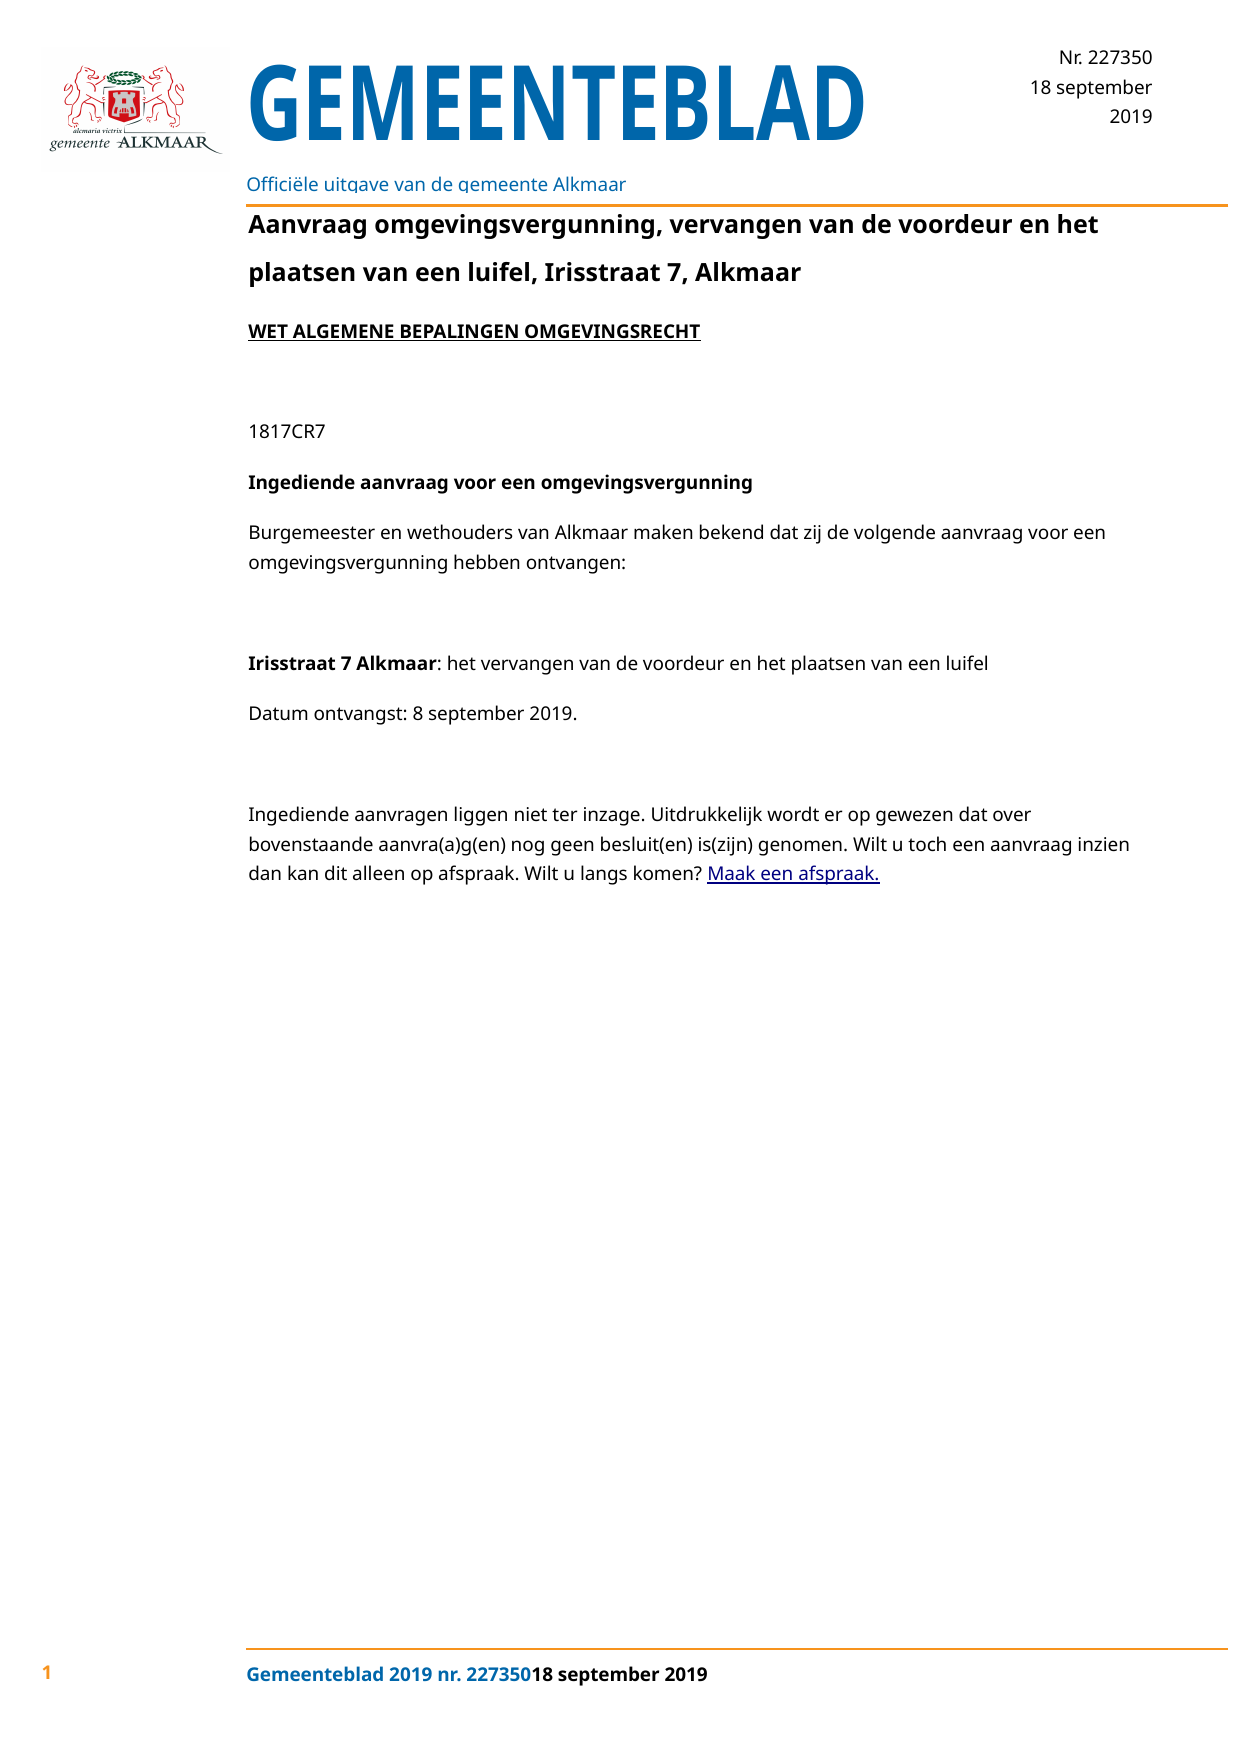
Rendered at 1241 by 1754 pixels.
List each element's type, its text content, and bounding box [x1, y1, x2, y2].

text Datum ontvangst: 8 september 2019. [248, 700, 1152, 726]
text WET ALGEMENE BEPALINGEN OMGEVINGSRECHT [248, 318, 1152, 344]
text Ingediende aanvraag voor een omgevingsvergunning [248, 469, 1152, 495]
text Irisstraat 7 Alkmaar: het vervangen van de voordeur en het plaatsen van een luifel [248, 650, 1152, 676]
text Aanvraag omgevingsvergunning, vervangen van de voordeur en het plaatsen van een luifel, Irisstraat 7, Alkmaar [248, 207, 1152, 288]
picture [41, 47, 231, 172]
text Ingediende aanvragen liggen niet ter inzage. Uitdrukkelijk wordt er op gewezen dat over bovenstaande aanvra(a)g(en) nog geen besluit(en) is(zijn) genomen. Wilt u toch een aanvraag inzien dan kan dit alleen op afspraak. Wilt u langs komen? Maak een afspraak. [248, 801, 1152, 886]
text Burgemeester en wethouders van Alkmaar maken bekend dat zij de volgende aanvraag voor een omgevingsvergunning hebben ontvangen: [248, 519, 1152, 575]
text 1817CR7 [248, 419, 1152, 444]
